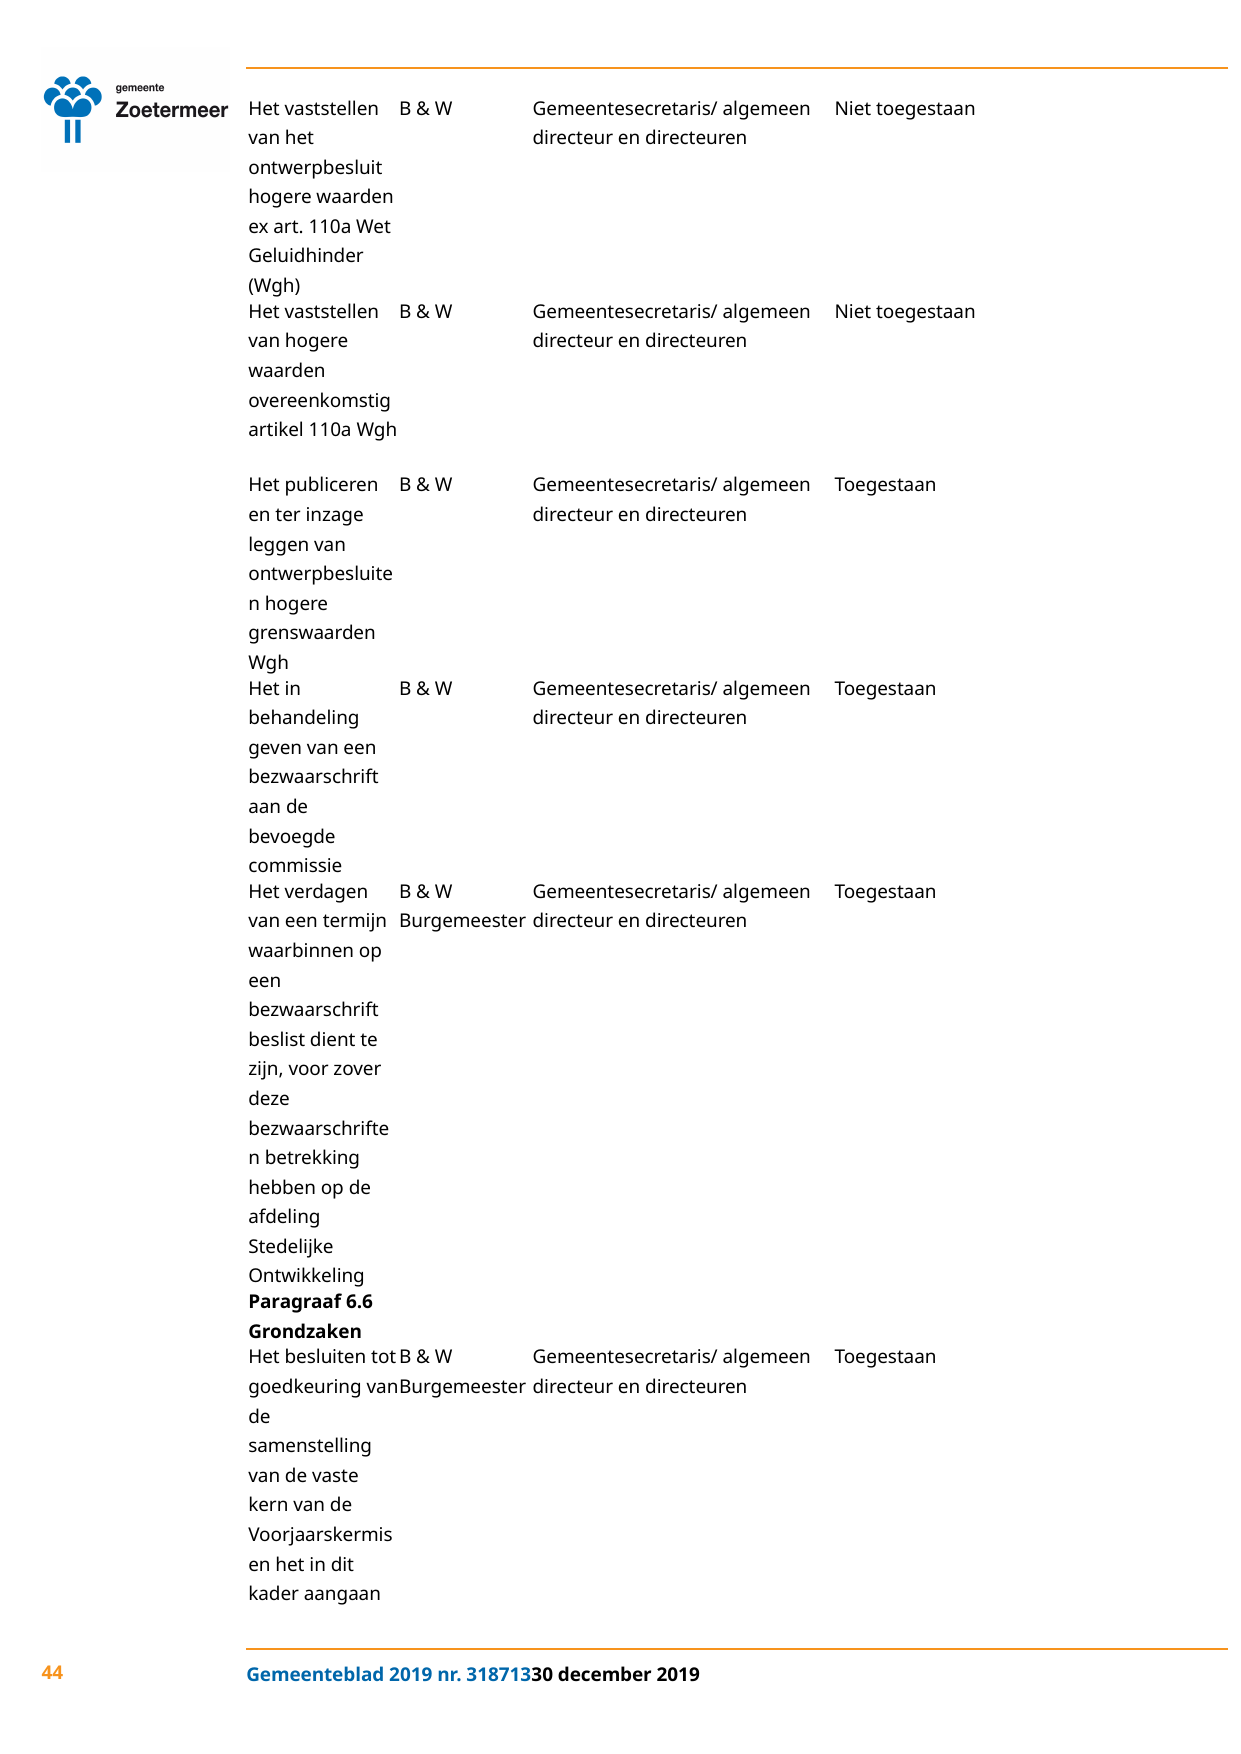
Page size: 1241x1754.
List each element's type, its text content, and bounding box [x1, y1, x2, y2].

table_cell Gemeentesecretaris/ algemeen directeur en directeuren [533, 95, 834, 298]
table_cell B & W [399, 298, 532, 472]
table_cell Gemeentesecretaris/ algemeen directeur en directeuren [533, 1344, 834, 1606]
table_cell [533, 1289, 834, 1344]
table_cell Toegestaan [834, 472, 1094, 675]
table_cell Toegestaan [834, 878, 1094, 1288]
table_cell Gemeentesecretaris/ algemeen directeur en directeuren [533, 472, 834, 675]
table_cell Gemeentesecretaris/ algemeen directeur en directeuren [533, 878, 834, 1288]
table_cell Het in behandeling geven van een bezwaarschrift aan de bevoegde commissie [248, 675, 399, 878]
table_cell Het besluiten tot goedkeuring van de samenstelling van de vaste kern van de Voorjaarskermis en het in dit kader aangaan [248, 1344, 399, 1606]
table_cell Het vaststellen van hogere waarden overeenkomstig artikel 110a Wgh [248, 298, 399, 472]
table_cell [399, 1289, 532, 1344]
table_cell Niet toegestaan [834, 95, 1094, 298]
table_cell Niet toegestaan [834, 298, 1094, 472]
table_cell B & W Burgemeester [399, 878, 532, 1288]
table_cell [834, 1289, 1094, 1344]
table_cell Gemeentesecretaris/ algemeen directeur en directeuren [533, 675, 834, 878]
picture [41, 47, 231, 172]
table_cell Toegestaan [834, 1344, 1094, 1606]
table_cell Gemeentesecretaris/ algemeen directeur en directeuren [533, 298, 834, 472]
table_cell B & W [399, 95, 532, 298]
table_cell Het verdagen van een termijn waarbinnen op een bezwaarschrift beslist dient te zijn, voor zover deze bezwaarschriften betrekking hebben op de afdeling Stedelijke Ontwikkeling [248, 878, 399, 1288]
table_cell B & W [399, 472, 532, 675]
table_cell Het vaststellen van het ontwerpbesluit hogere waarden ex art. 110a Wet Geluidhinder (Wgh) [248, 95, 399, 298]
table_cell Het publiceren en ter inzage leggen van ontwerpbesluiten hogere grenswaarden Wgh [248, 472, 399, 675]
table_cell B & W Burgemeester [399, 1344, 532, 1606]
table_cell Paragraaf 6.6 Grondzaken [248, 1289, 399, 1344]
table_cell B & W [399, 675, 532, 878]
table_cell Toegestaan [834, 675, 1094, 878]
